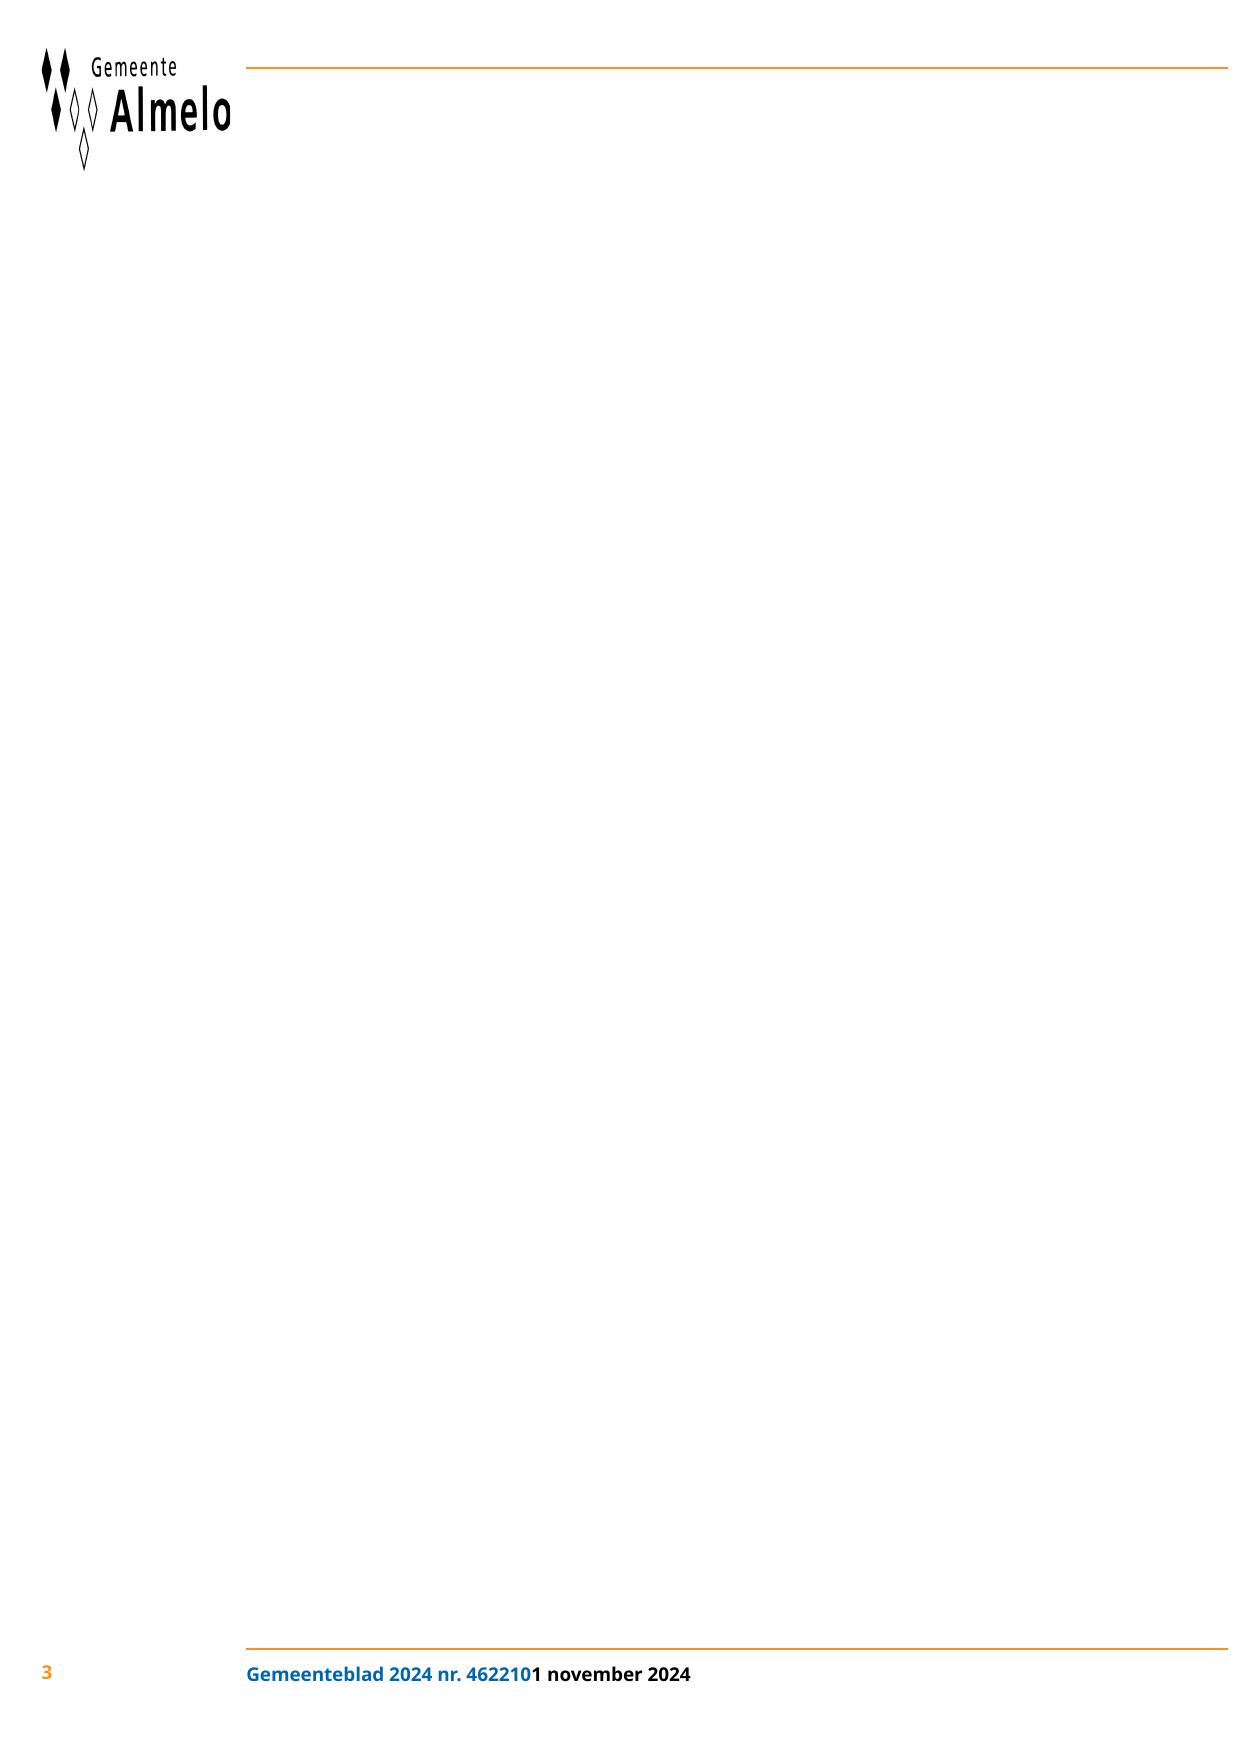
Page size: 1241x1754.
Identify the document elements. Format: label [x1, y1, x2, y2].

picture [41, 47, 231, 172]
